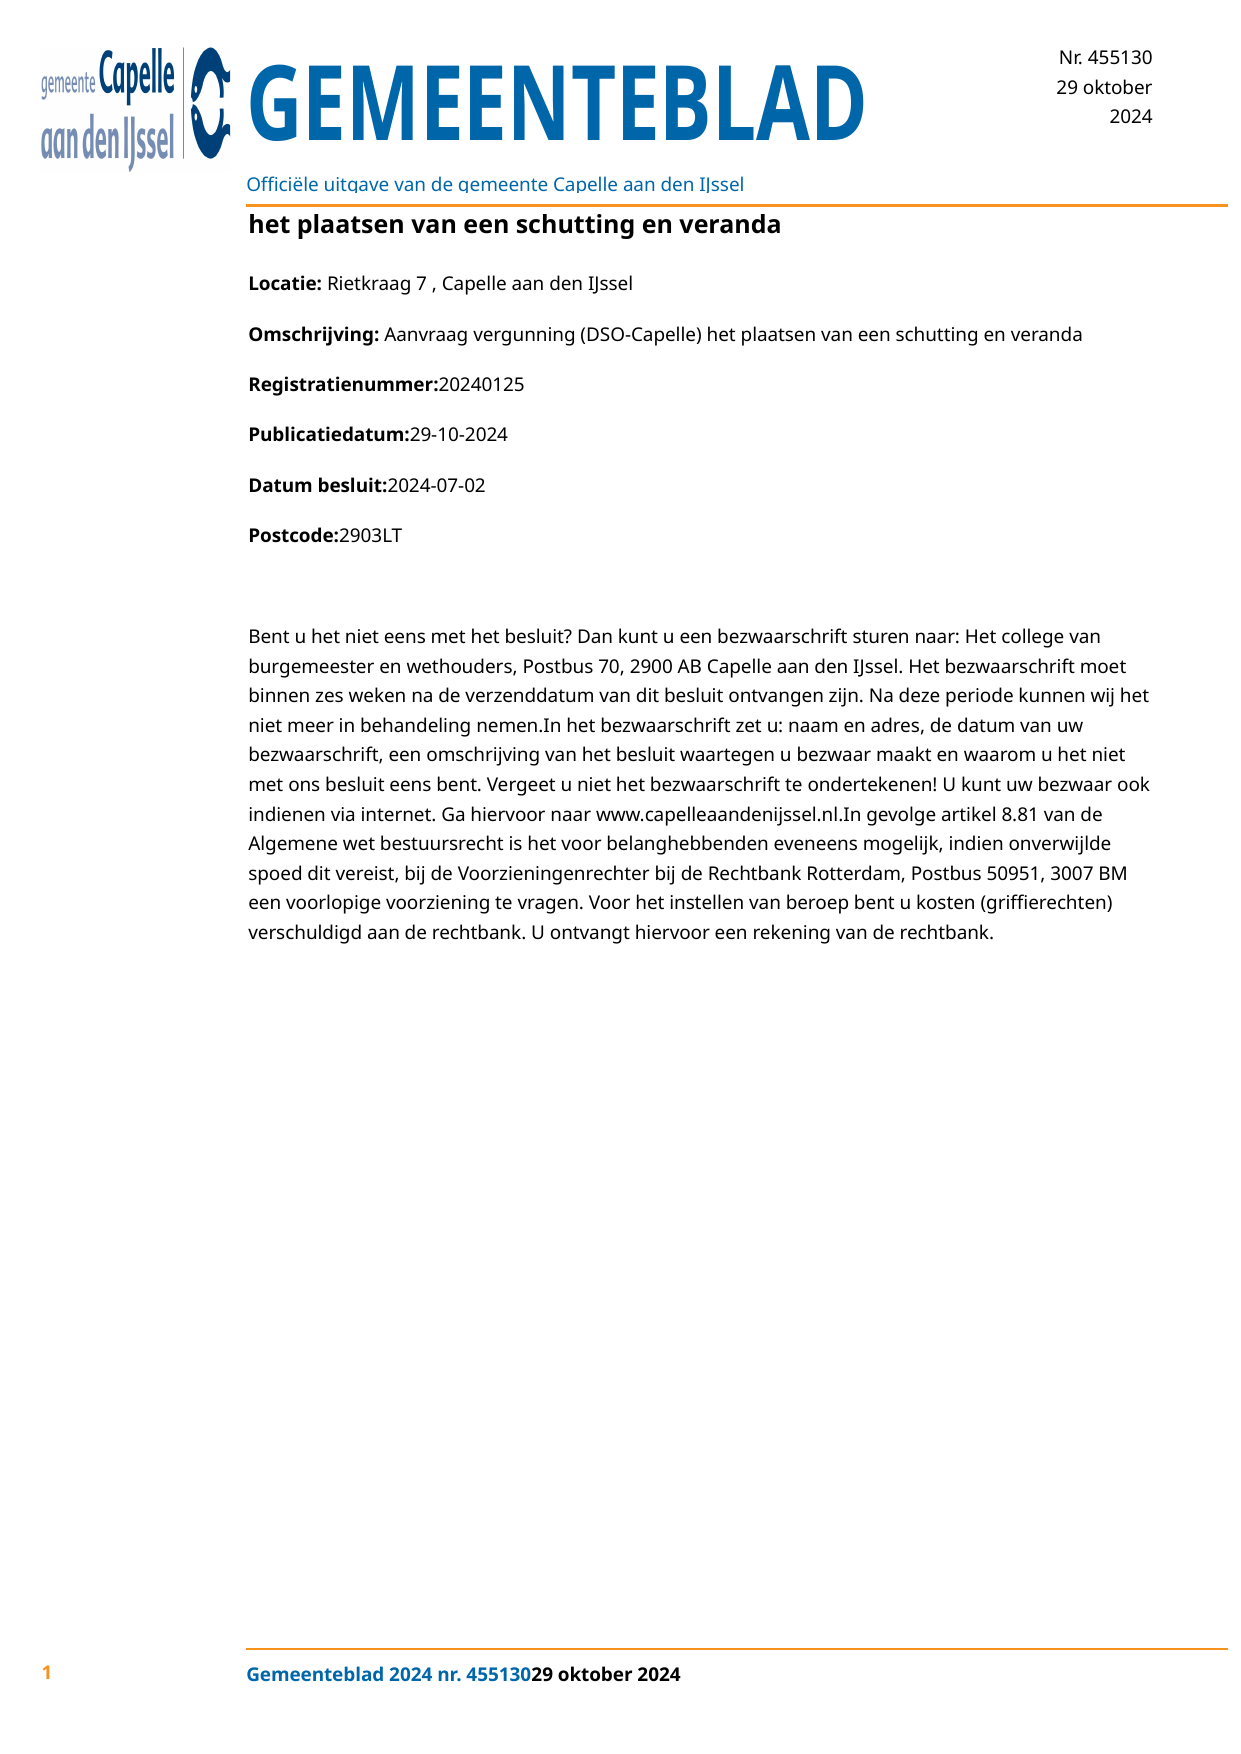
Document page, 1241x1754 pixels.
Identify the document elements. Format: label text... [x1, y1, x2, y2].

text Omschrijving: Aanvraag vergunning (DSO-Capelle) het plaatsen van een schutting en veranda [248, 321, 1152, 346]
text Locatie: Rietkraag 7 , Capelle aan den IJssel [248, 270, 1152, 296]
text Registratienummer:20240125 [248, 371, 1152, 397]
picture [41, 47, 231, 172]
text Postcode:2903LT [248, 522, 1152, 548]
text het plaatsen van een schutting en veranda [248, 207, 1152, 241]
text Datum besluit:2024-07-02 [248, 472, 1152, 498]
text Bent u het niet eens met het besluit? Dan kunt u een bezwaarschrift sturen naar: Het college van burgemeester en wethouders, Postbus 70, 2900 AB Capelle aan den IJssel. Het bezwaarschrift moet binnen zes weken na de verzenddatum van dit besluit ontvangen zijn. Na deze periode kunnen wij het niet meer in behandeling nemen.In het bezwaarschrift zet u: naam en adres, de datum van uw bezwaarschrift, een omschrijving van het besluit waartegen u bezwaar maakt en waarom u het niet met ons besluit eens bent. Vergeet u niet het bezwaarschrift te ondertekenen! U kunt uw bezwaar ook indienen via internet. Ga hiervoor naar www.capelleaandenijssel.nl.In gevolge artikel 8.81 van de Algemene wet bestuursrecht is het voor belanghebbenden eveneens mogelijk, indien onverwijlde spoed dit vereist, bij de Voorzieningenrechter bij de Rechtbank Rotterdam, Postbus 50951, 3007 BM een voorlopige voorziening te vragen. Voor het instellen van beroep bent u kosten (griffierechten) verschuldigd aan de rechtbank. U ontvangt hiervoor een rekening van de rechtbank. [248, 623, 1152, 945]
text Publicatiedatum:29-10-2024 [248, 422, 1152, 447]
